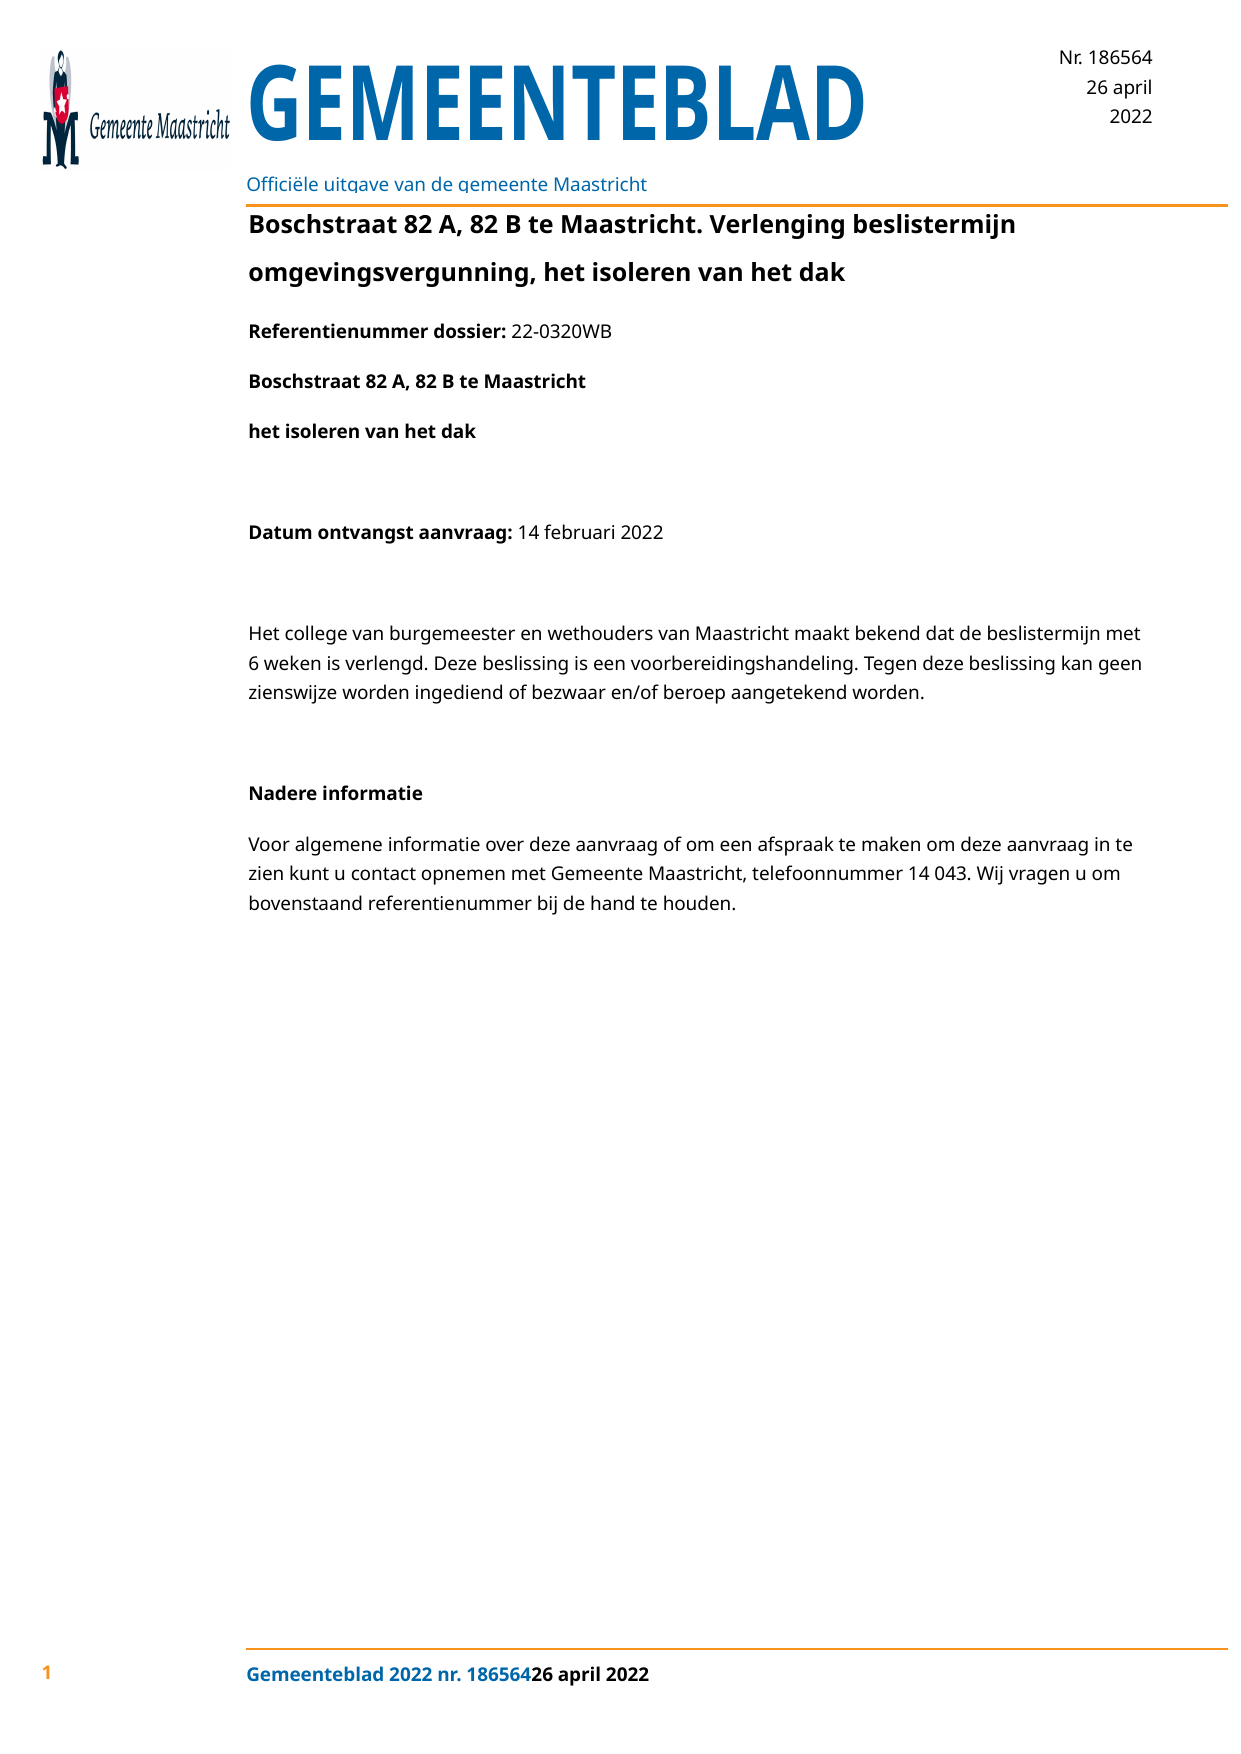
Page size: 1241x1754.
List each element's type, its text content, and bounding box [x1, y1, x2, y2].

text Referentienummer dossier: 22-0320WB [248, 318, 1152, 344]
text Nadere informatie [248, 780, 1152, 806]
picture [41, 47, 231, 172]
text Voor algemene informatie over deze aanvraag of om een afspraak te maken om deze aanvraag in te zien kunt u contact opnemen met Gemeente Maastricht, telefoonnummer 14 043. Wij vragen u om bovenstaand referentienummer bij de hand te houden. [248, 831, 1152, 916]
text Boschstraat 82 A, 82 B te Maastricht. Verlenging beslistermijn omgevingsvergunning, het isoleren van het dak [248, 207, 1152, 288]
text Boschstraat 82 A, 82 B te Maastricht [248, 368, 1152, 394]
text Datum ontvangst aanvraag: 14 februari 2022 [248, 519, 1152, 545]
text Het college van burgemeester en wethouders van Maastricht maakt bekend dat de beslistermijn met 6 weken is verlengd. Deze beslissing is een voorbereidingshandeling. Tegen deze beslissing kan geen zienswijze worden ingediend of bezwaar en/of beroep aangetekend worden. [248, 620, 1152, 705]
text het isoleren van het dak [248, 419, 1152, 444]
